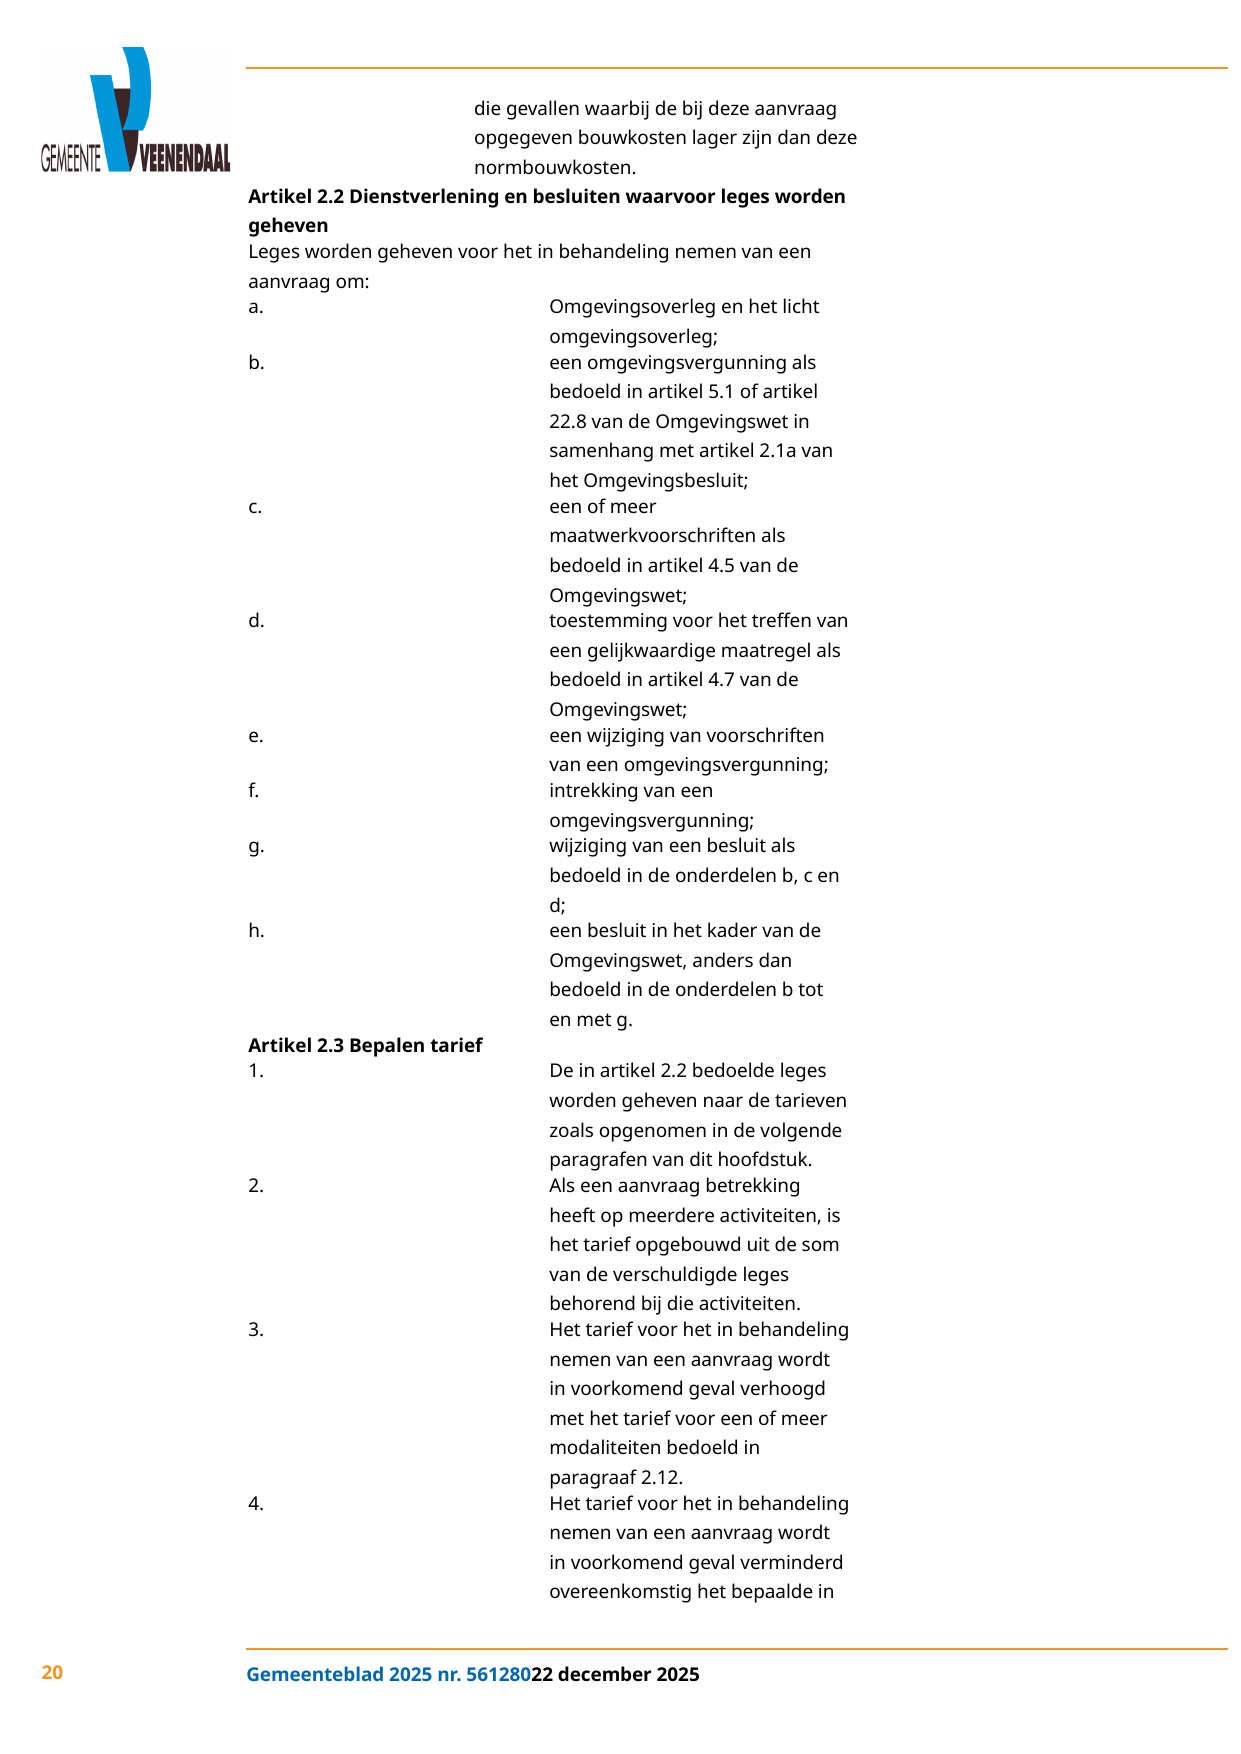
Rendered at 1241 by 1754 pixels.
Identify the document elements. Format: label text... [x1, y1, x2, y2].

table_cell intrekking van een omgevingsvergunning; [549, 777, 850, 833]
table_cell De in artikel 2.2 bedoelde leges worden geheven naar de tarieven zoals opgenomen in de volgende paragrafen van dit hoofdstuk. [549, 1058, 850, 1172]
table_cell g. [248, 833, 549, 917]
table_cell [850, 1172, 1152, 1316]
table_cell [850, 918, 1152, 1032]
table_cell [850, 238, 1152, 294]
table_cell een of meer maatwerkvoorschriften als bedoeld in artikel 4.5 van de Omgevingswet; [549, 493, 850, 607]
table_cell d. [248, 608, 549, 722]
table_cell [248, 95, 474, 180]
table_cell Als een aanvraag betrekking heeft op meerdere activiteiten, is het tarief opgebouwd uit de som van de verschuldigde leges behorend bij die activiteiten. [549, 1172, 850, 1316]
table_cell [850, 1316, 1152, 1490]
table_cell [850, 1032, 1152, 1058]
table_cell Het tarief voor het in behandeling nemen van een aanvraag wordt in voorkomend geval verhoogd met het tarief voor een of meer modaliteiten bedoeld in paragraaf 2.12. [549, 1316, 850, 1490]
table_cell een besluit in het kader van de Omgevingswet, anders dan bedoeld in de onderdelen b tot en met g. [549, 918, 850, 1032]
picture [123, 47, 231, 172]
table_cell 3. [248, 1316, 549, 1490]
table_cell [850, 722, 1152, 777]
table_cell Artikel 2.3 Bepalen tarief [248, 1032, 850, 1058]
table_header Artikel 2.2 Dienstverlening en besluiten waarvoor leges worden geheven [248, 183, 850, 238]
table_cell h. [248, 918, 549, 1032]
table_cell b. [248, 349, 549, 493]
table_cell 4. [248, 1490, 549, 1604]
table_cell [850, 777, 1152, 833]
table_cell Leges worden geheven voor het in behandeling nemen van een aanvraag om: [248, 238, 850, 294]
table_cell 2. [248, 1172, 549, 1316]
table_cell [850, 349, 1152, 493]
table_cell 1. [248, 1058, 549, 1172]
table_cell [850, 493, 1152, 607]
table_cell e. [248, 722, 549, 777]
table_cell [850, 1490, 1152, 1604]
table_cell a. [248, 294, 549, 349]
table_cell Omgevingsoverleg en het licht omgevingsoverleg; [549, 294, 850, 349]
table_cell toestemming voor het treffen van een gelijkwaardige maatregel als bedoeld in artikel 4.7 van de Omgevingswet; [549, 608, 850, 722]
table_cell een wijziging van voorschriften van een omgevingsvergunning; [549, 722, 850, 777]
table_cell f. [248, 777, 549, 833]
picture [41, 47, 130, 172]
table_cell een omgevingsvergunning als bedoeld in artikel 5.1 of artikel 22.8 van de Omgevingswet in samenhang met artikel 2.1a van het Omgevingsbesluit; [549, 349, 850, 493]
table_cell wijziging van een besluit als bedoeld in de onderdelen b, c en d; [549, 833, 850, 917]
table_header [850, 183, 1152, 238]
table_cell [850, 833, 1152, 917]
table_cell die gevallen waarbij de bij deze aanvraag opgegeven bouwkosten lager zijn dan deze normbouwkosten. [474, 95, 926, 180]
table_cell c. [248, 493, 549, 607]
table_cell Het tarief voor het in behandeling nemen van een aanvraag wordt in voorkomend geval verminderd overeenkomstig het bepaalde in [549, 1490, 850, 1604]
table_cell [850, 294, 1152, 349]
table_cell [850, 608, 1152, 722]
table_cell [850, 1058, 1152, 1172]
table_cell [926, 95, 1152, 180]
